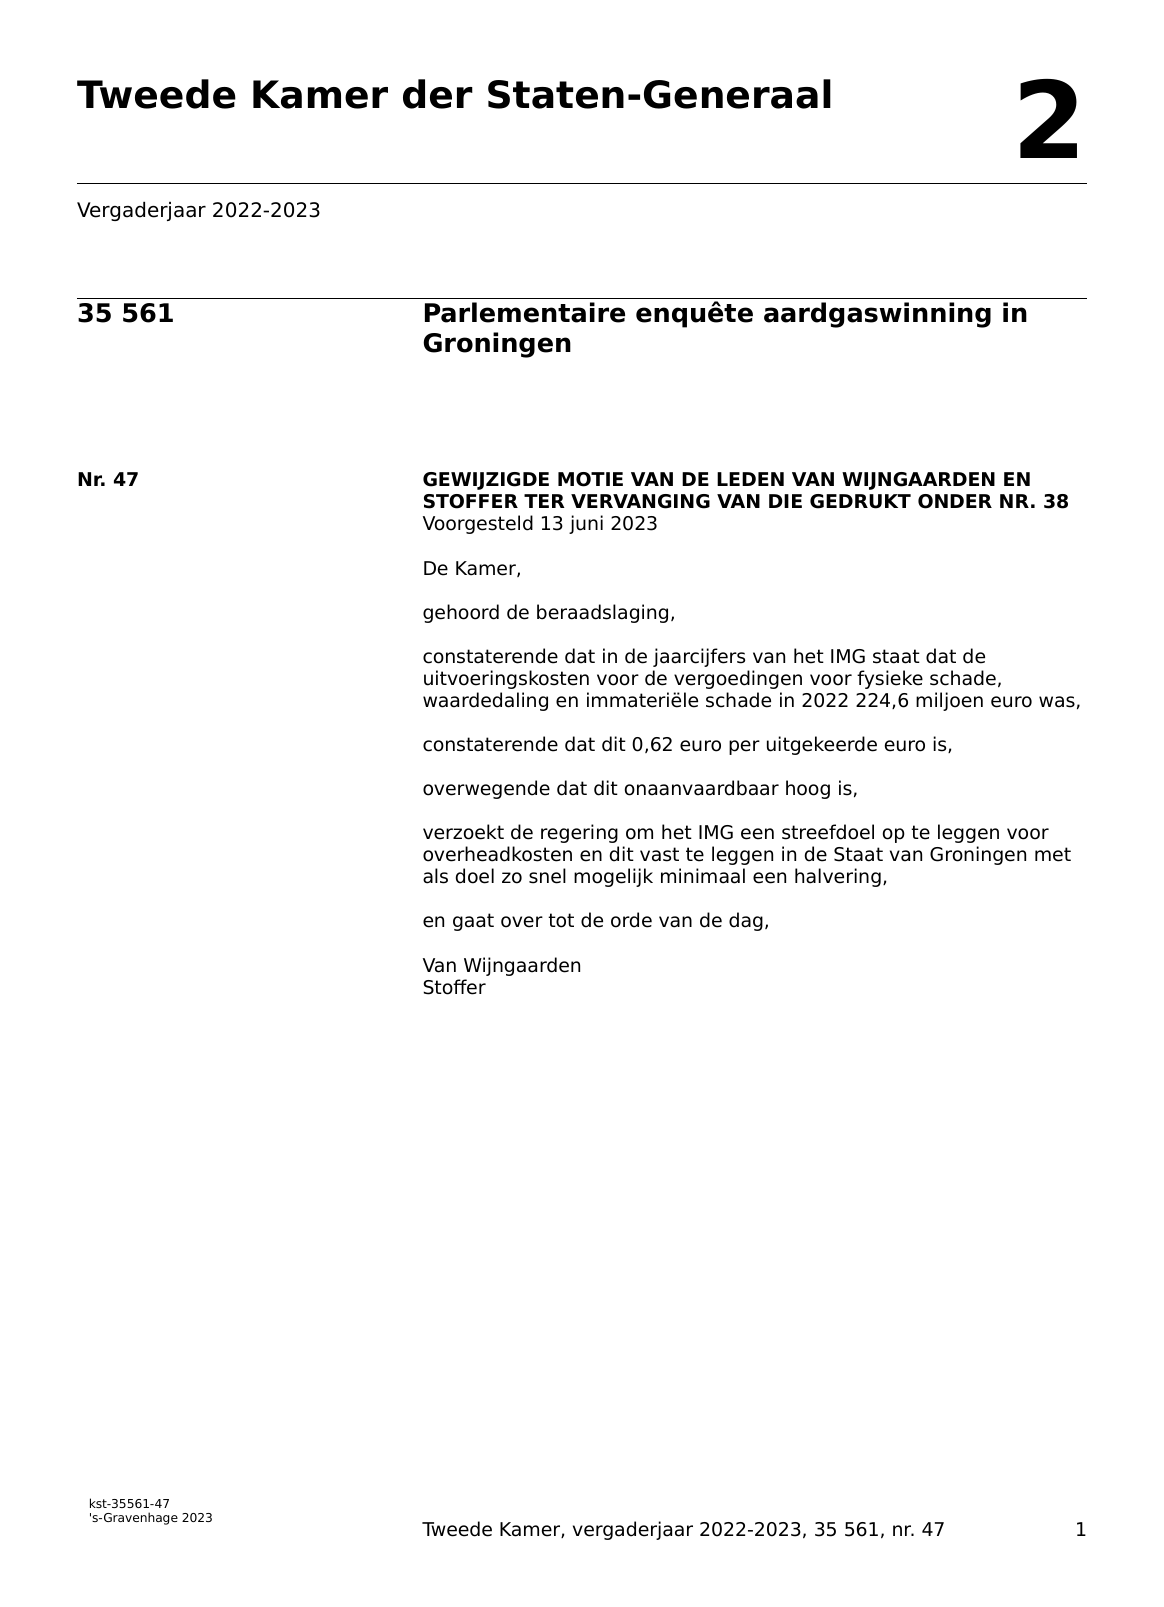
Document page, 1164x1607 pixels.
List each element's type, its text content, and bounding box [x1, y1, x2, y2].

text Voorgesteld 13 juni 2023 [422, 513, 1087, 535]
text verzoekt de regering om het IMG een streefdoel op te leggen voor overheadkosten en dit vast te leggen in de Staat van Groningen met als doel zo snel mogelijk minimaal een halvering, [422, 822, 1087, 888]
text 's-Gravenhage 2023 [88, 1511, 323, 1525]
table_header Tweede Kamer der Staten-Generaal [77, 59, 886, 183]
text kst-35561-47 [88, 1497, 323, 1511]
text constaterende dat in de jaarcijfers van het IMG staat dat de uitvoeringskosten voor de vergoedingen voor fysieke schade, waardedaling en immateriële schade in 2022 224,6 miljoen euro was, [422, 646, 1087, 712]
text constaterende dat dit 0,62 euro per uitgekeerde euro is, [422, 734, 1087, 756]
text en gaat over tot de orde van de dag, [422, 910, 1087, 932]
table_cell Vergaderjaar 2022-2023 [77, 184, 1087, 298]
subtitle 35 561 Parlementaire enquête aardgaswinning in Groningen [77, 299, 1087, 358]
text overwegende dat dit onaanvaardbaar hoog is, [422, 778, 1087, 800]
text gehoord de beraadslaging, [422, 602, 1087, 624]
text Van Wijngaarden [422, 954, 1087, 977]
text De Kamer, [422, 557, 1087, 579]
table_header 2 [886, 59, 1087, 183]
text Stoffer [422, 977, 1087, 998]
subtitle Nr. 47 GEWIJZIGDE MOTIE VAN DE LEDEN VAN WIJNGAARDEN EN STOFFER TER VERVANGING VAN DIE GEDRUKT ONDER NR. 38 [77, 469, 1087, 513]
